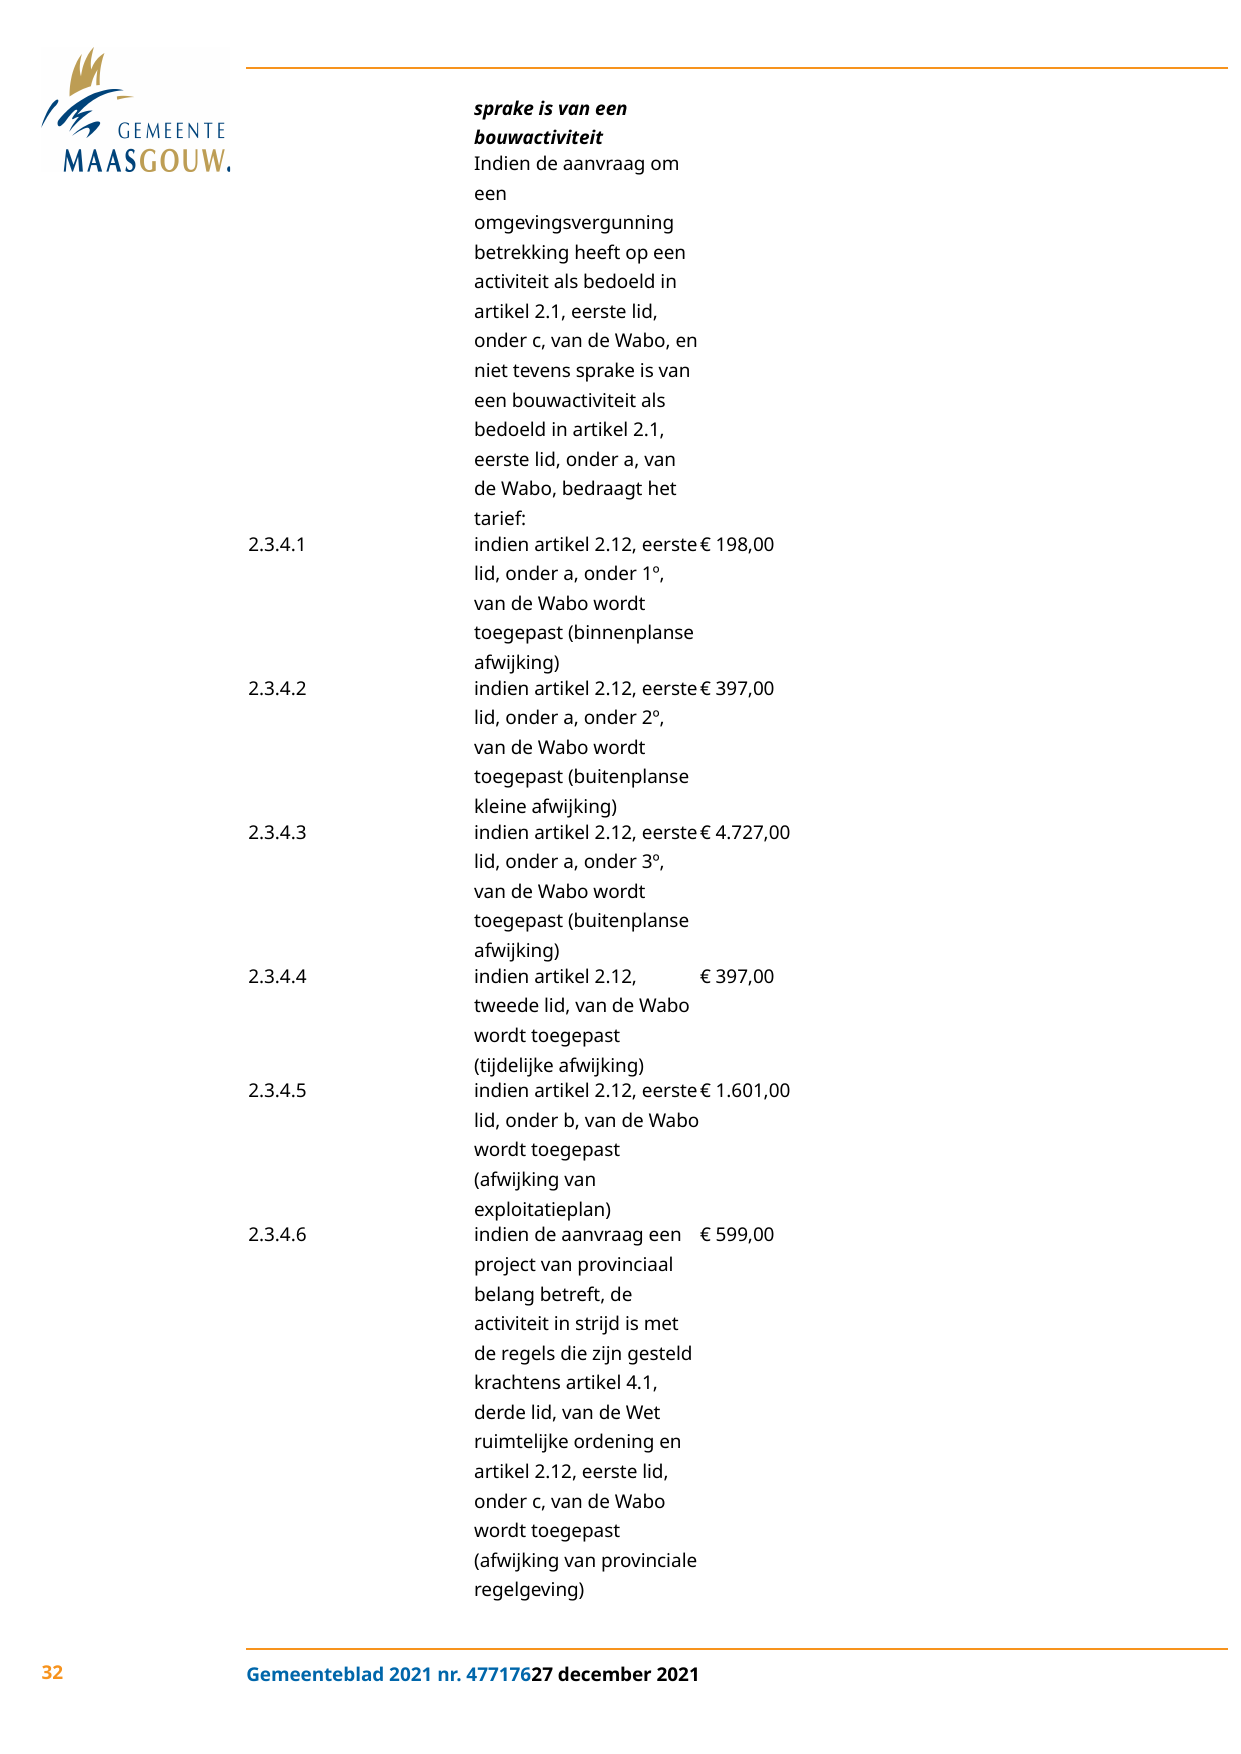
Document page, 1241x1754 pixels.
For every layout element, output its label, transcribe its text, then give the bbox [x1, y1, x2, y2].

table_cell € 4.727,00 [700, 819, 926, 963]
table_cell indien artikel 2.12, eerste lid, onder a, onder 3º, van de Wabo wordt toegepast (buitenplanse afwijking) [474, 819, 700, 963]
table_cell indien artikel 2.12, eerste lid, onder a, onder 2º, van de Wabo wordt toegepast (buitenplanse kleine afwijking) [474, 675, 700, 819]
table_cell 2.3.4.1 [248, 531, 474, 675]
table_cell [700, 95, 926, 150]
table_cell indien de aanvraag een project van provinciaal belang betreft, de activiteit in strijd is met de regels die zijn gesteld krachtens artikel 4.1, derde lid, van de Wet ruimtelijke ordening en artikel 2.12, eerste lid, onder c, van de Wabo wordt toegepast (afwijking van provinciale regelgeving) [474, 1222, 700, 1602]
table_cell indien artikel 2.12, eerste lid, onder b, van de Wabo wordt toegepast (afwijking van exploitatieplan) [474, 1078, 700, 1222]
table_cell 2.3.4.5 [248, 1078, 474, 1222]
table_cell 2.3.4.3 [248, 819, 474, 963]
picture [41, 47, 231, 172]
table_cell € 599,00 [700, 1222, 926, 1602]
table_cell € 1.601,00 [700, 1078, 926, 1222]
table_cell [248, 95, 474, 150]
table_cell 2.3.4.2 [248, 675, 474, 819]
table_cell 2.3.4.6 [248, 1222, 474, 1602]
table_cell sprake is van een bouwactiviteit [474, 95, 700, 150]
table_cell € 198,00 [700, 531, 926, 675]
table_cell 2.3.4.4 [248, 963, 474, 1077]
table_cell € 397,00 [700, 963, 926, 1077]
table_cell € 397,00 [700, 675, 926, 819]
table_cell Indien de aanvraag om een omgevingsvergunning betrekking heeft op een activiteit als bedoeld in artikel 2.1, eerste lid, onder c, van de Wabo, en niet tevens sprake is van een bouwactiviteit als bedoeld in artikel 2.1, eerste lid, onder a, van de Wabo, bedraagt het tarief: [474, 150, 700, 531]
table_cell indien artikel 2.12, eerste lid, onder a, onder 1º, van de Wabo wordt toegepast (binnenplanse afwijking) [474, 531, 700, 675]
table_cell [248, 150, 474, 531]
table_cell indien artikel 2.12, tweede lid, van de Wabo wordt toegepast (tijdelijke afwijking) [474, 963, 700, 1077]
table_cell [700, 150, 926, 531]
